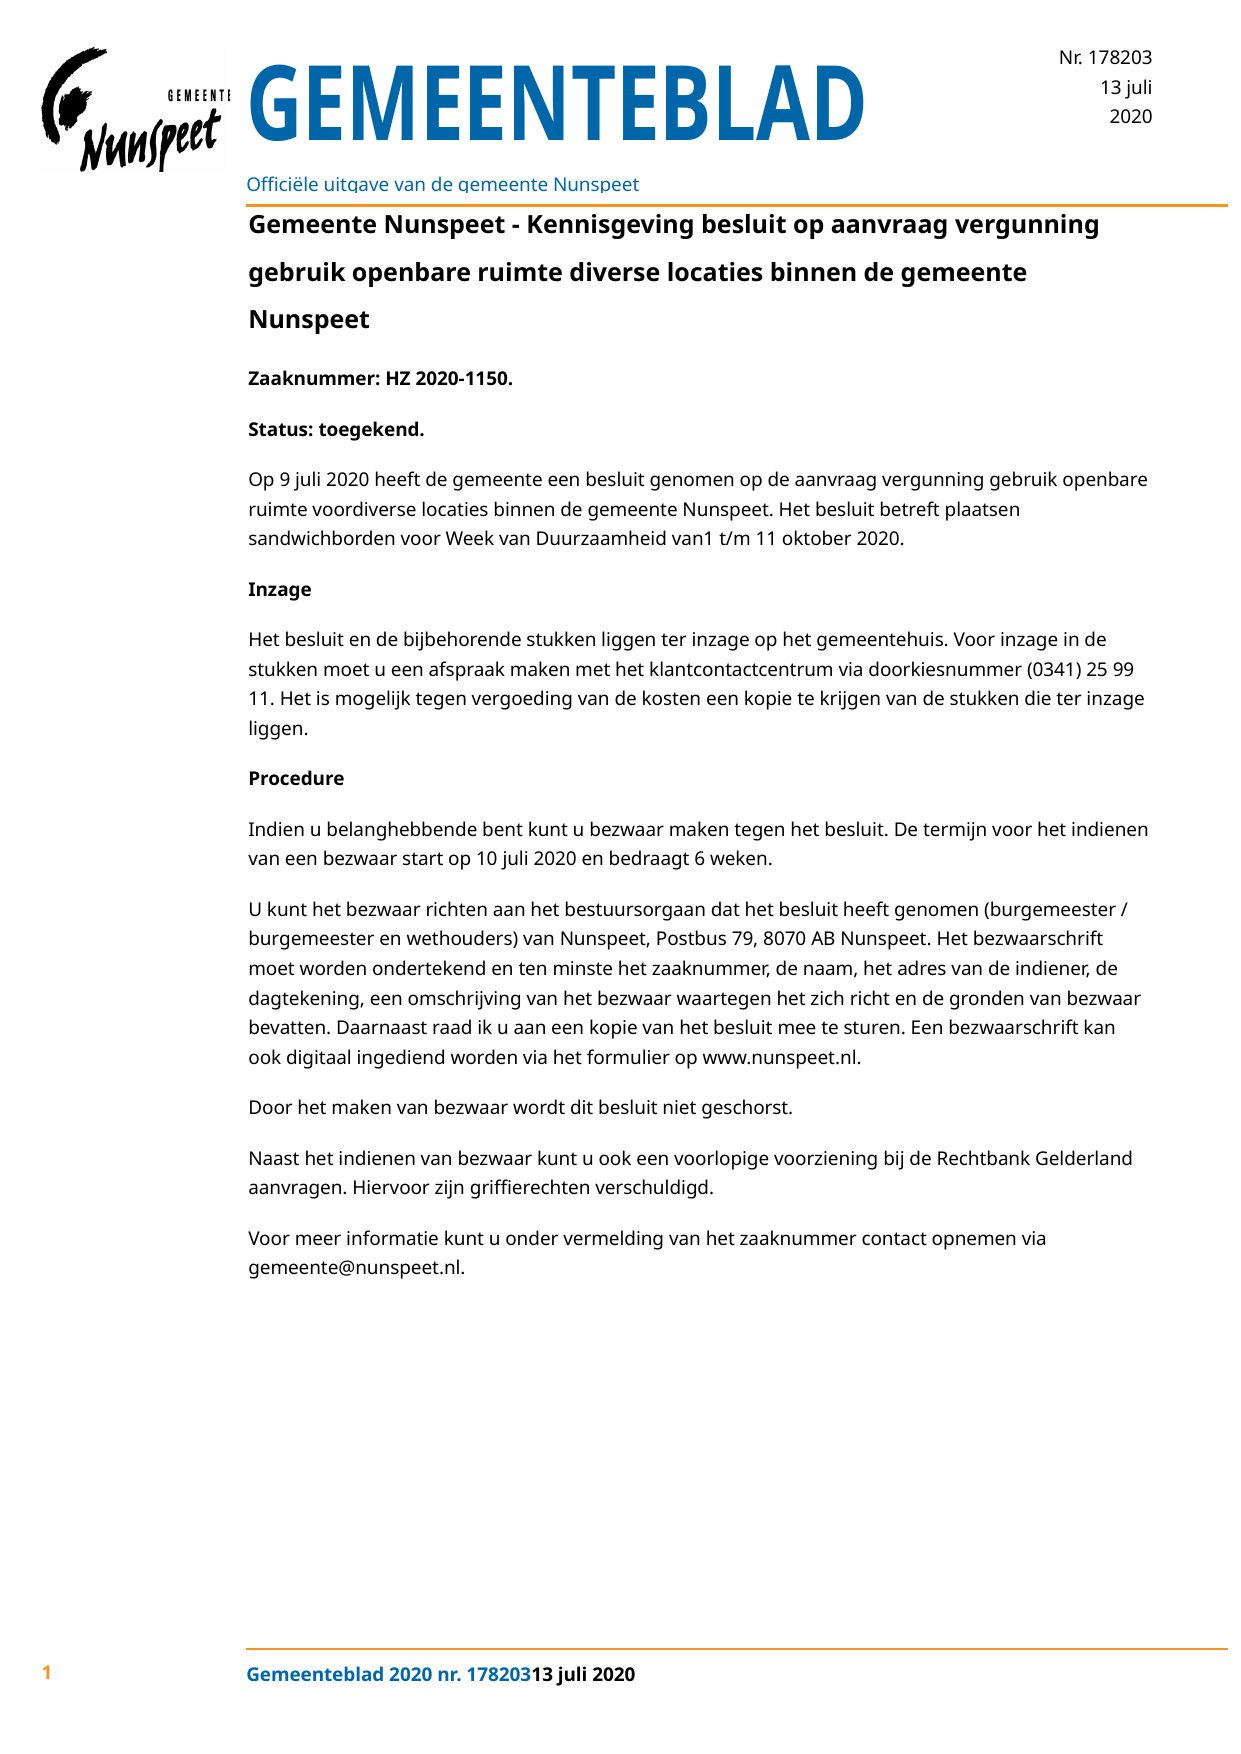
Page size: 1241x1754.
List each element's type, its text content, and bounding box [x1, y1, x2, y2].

text Indien u belanghebbende bent kunt u bezwaar maken tegen het besluit. De termijn voor het indienen van een bezwaar start op 10 juli 2020 en bedraagt 6 weken. [248, 816, 1152, 871]
text Door het maken van bezwaar wordt dit besluit niet geschorst. [248, 1094, 1152, 1120]
text Zaaknummer: HZ 2020-1150. [248, 366, 1152, 391]
text Voor meer informatie kunt u onder vermelding van het zaaknummer contact opnemen via gemeente@nunspeet.nl. [248, 1225, 1152, 1280]
text Status: toegekend. [248, 416, 1152, 442]
picture [41, 47, 231, 172]
text U kunt het bezwaar richten aan het bestuursorgaan dat het besluit heeft genomen (burgemeester / burgemeester en wethouders) van Nunspeet, Postbus 79, 8070 AB Nunspeet. Het bezwaarschrift moet worden ondertekend en ten minste het zaaknummer, de naam, het adres van de indiener, de dagtekening, een omschrijving van het bezwaar waartegen het zich richt en de gronden van bezwaar bevatten. Daarnaast raad ik u aan een kopie van het besluit mee te sturen. Een bezwaarschrift kan ook digitaal ingediend worden via het formulier op www.nunspeet.nl. [248, 896, 1152, 1069]
text Op 9 juli 2020 heeft de gemeente een besluit genomen op de aanvraag vergunning gebruik openbare ruimte voordiverse locaties binnen de gemeente Nunspeet. Het besluit betreft plaatsen sandwichborden voor Week van Duurzaamheid van1 t/m 11 oktober 2020. [248, 466, 1152, 551]
text Naast het indienen van bezwaar kunt u ook een voorlopige voorziening bij de Rechtbank Gelderland aanvragen. Hiervoor zijn griffierechten verschuldigd. [248, 1145, 1152, 1200]
text Het besluit en de bijbehorende stukken liggen ter inzage op het gemeentehuis. Voor inzage in de stukken moet u een afspraak maken met het klantcontactcentrum via doorkiesnummer (0341) 25 99 11. Het is mogelijk tegen vergoeding van de kosten een kopie te krijgen van de stukken die ter inzage liggen. [248, 626, 1152, 741]
text Procedure [248, 766, 1152, 791]
text Gemeente Nunspeet - Kennisgeving besluit op aanvraag vergunning gebruik openbare ruimte diverse locaties binnen de gemeente Nunspeet [248, 207, 1152, 336]
text Inzage [248, 576, 1152, 602]
